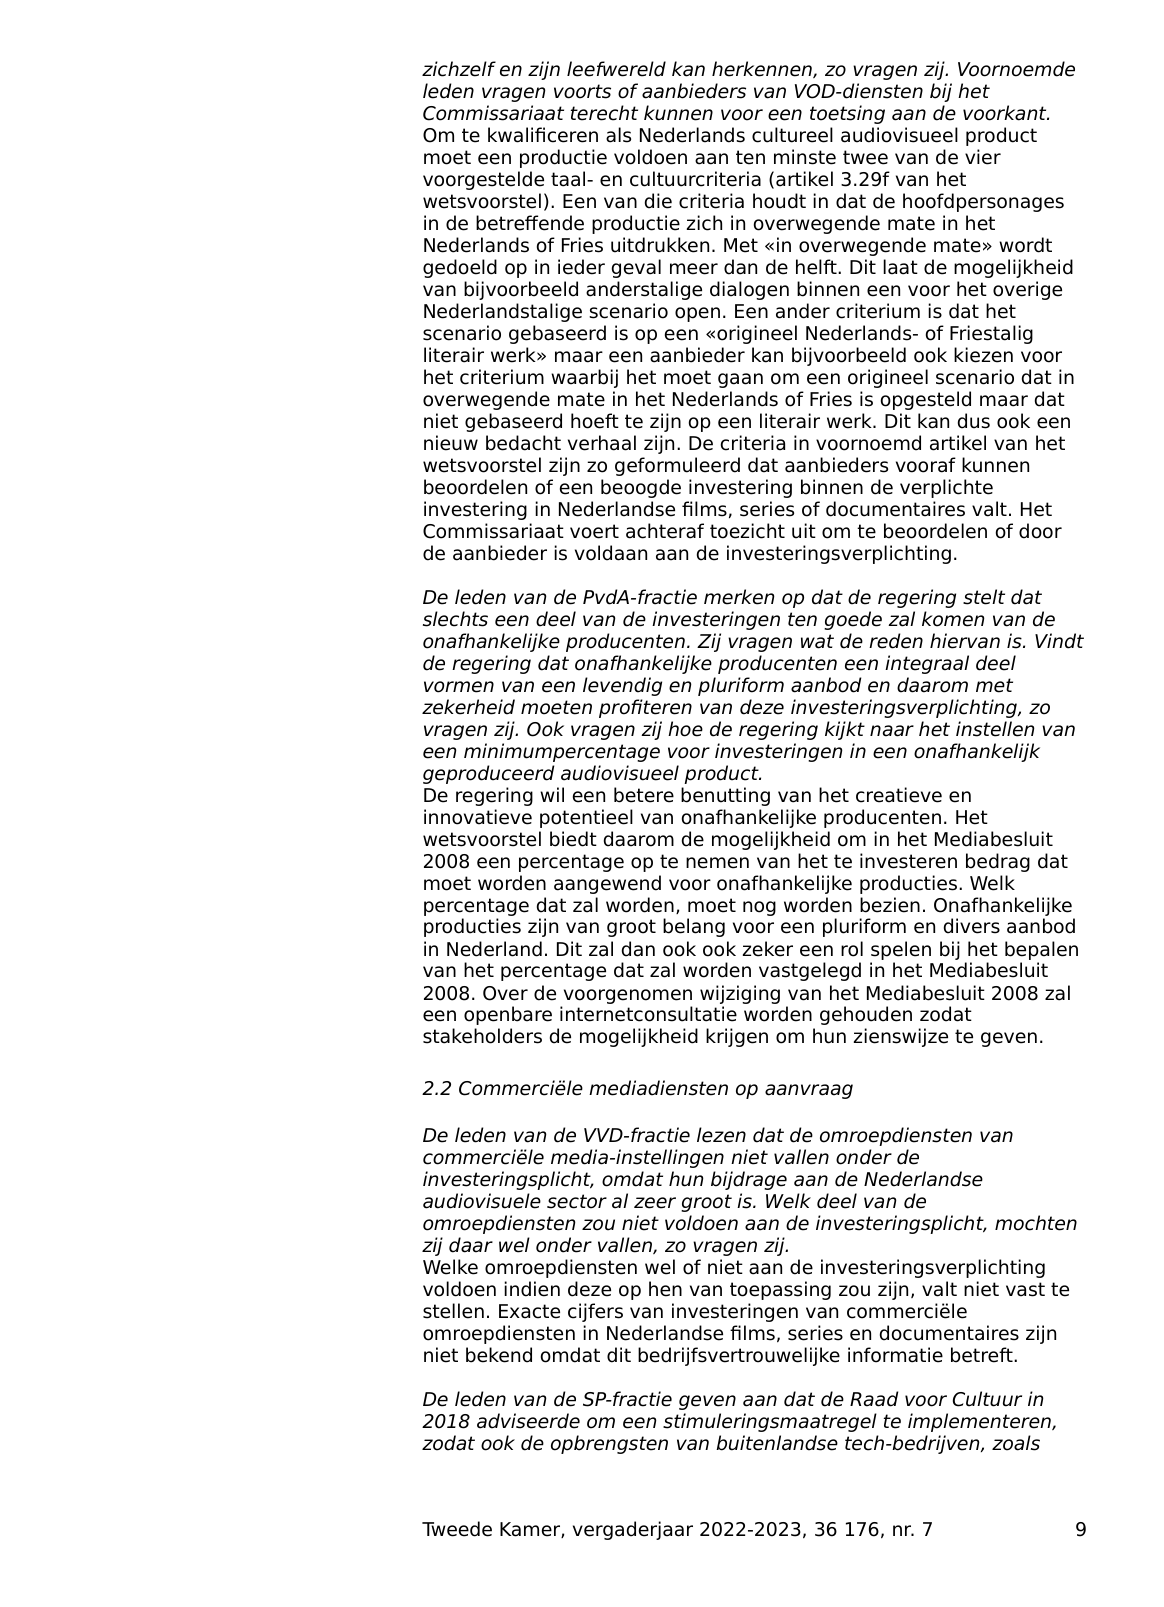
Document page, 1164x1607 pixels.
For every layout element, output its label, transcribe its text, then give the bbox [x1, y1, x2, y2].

text De regering wil een betere benutting van het creatieve en innovatieve potentieel van onafhankelijke producenten. Het wetsvoorstel biedt daarom de mogelijkheid om in het Mediabesluit 2008 een percentage op te nemen van het te investeren bedrag dat moet worden aangewend voor onafhankelijke producties. Welk percentage dat zal worden, moet nog worden bezien. Onafhankelijke producties zijn van groot belang voor een pluriform en divers aanbod in Nederland. Dit zal dan ook ook zeker een rol spelen bij het bepalen van het percentage dat zal worden vastgelegd in het Mediabesluit 2008. Over de voorgenomen wijziging van het Mediabesluit 2008 zal een openbare internetconsultatie worden gehouden zodat stakeholders de mogelijkheid krijgen om hun zienswijze te geven. [422, 784, 1087, 1048]
text De leden van de PvdA-fractie merken op dat de regering stelt dat slechts een deel van de investeringen ten goede zal komen van de onafhankelijke producenten. Zij vragen wat de reden hiervan is. Vindt de regering dat onafhankelijke producenten een integraal deel vormen van een levendig en pluriform aanbod en daarom met zekerheid moeten profiteren van deze investeringsverplichting, zo vragen zij. Ook vragen zij hoe de regering kijkt naar het instellen van een minimumpercentage voor investeringen in een onafhankelijk geproduceerd audiovisueel product. [422, 587, 1087, 784]
text De leden van de VVD-fractie lezen dat de omroepdiensten van commerciële media-instellingen niet vallen onder de investeringsplicht, omdat hun bijdrage aan de Nederlandse audiovisuele sector al zeer groot is. Welk deel van de omroepdiensten zou niet voldoen aan de investeringsplicht, mochten zij daar wel onder vallen, zo vragen zij. [422, 1125, 1087, 1257]
text zichzelf en zijn leefwereld kan herkennen, zo vragen zij. Voornoemde leden vragen voorts of aanbieders van VOD-diensten bij het Commissariaat terecht kunnen voor een toetsing aan de voorkant. [422, 59, 1087, 125]
subtitle 2.2 Commerciële mediadiensten op aanvraag [422, 1078, 1087, 1100]
text Welke omroepdiensten wel of niet aan de investeringsverplichting voldoen indien deze op hen van toepassing zou zijn, valt niet vast te stellen. Exacte cijfers van investeringen van commerciële omroepdiensten in Nederlandse films, series en documentaires zijn niet bekend omdat dit bedrijfsvertrouwelijke informatie betreft. [422, 1257, 1087, 1367]
text De leden van de SP-fractie geven aan dat de Raad voor Cultuur in 2018 adviseerde om een stimuleringsmaatregel te implementeren, zodat ook de opbrengsten van buitenlandse tech-bedrijven, zoals [422, 1389, 1087, 1455]
text Om te kwalificeren als Nederlands cultureel audiovisueel product moet een productie voldoen aan ten minste twee van de vier voorgestelde taal- en cultuurcriteria (artikel 3.29f van het wetsvoorstel). Een van die criteria houdt in dat de hoofdpersonages in de betreffende productie zich in overwegende mate in het Nederlands of Fries uitdrukken. Met «in overwegende mate» wordt gedoeld op in ieder geval meer dan de helft. Dit laat de mogelijkheid van bijvoorbeeld anderstalige dialogen binnen een voor het overige Nederlandstalige scenario open. Een ander criterium is dat het scenario gebaseerd is op een «origineel Nederlands- of Friestalig literair werk» maar een aanbieder kan bijvoorbeeld ook kiezen voor het criterium waarbij het moet gaan om een origineel scenario dat in overwegende mate in het Nederlands of Fries is opgesteld maar dat niet gebaseerd hoeft te zijn op een literair werk. Dit kan dus ook een nieuw bedacht verhaal zijn. De criteria in voornoemd artikel van het wetsvoorstel zijn zo geformuleerd dat aanbieders vooraf kunnen beoordelen of een beoogde investering binnen de verplichte investering in Nederlandse films, series of documentaires valt. Het Commissariaat voert achteraf toezicht uit om te beoordelen of door de aanbieder is voldaan aan de investeringsverplichting. [422, 125, 1087, 564]
